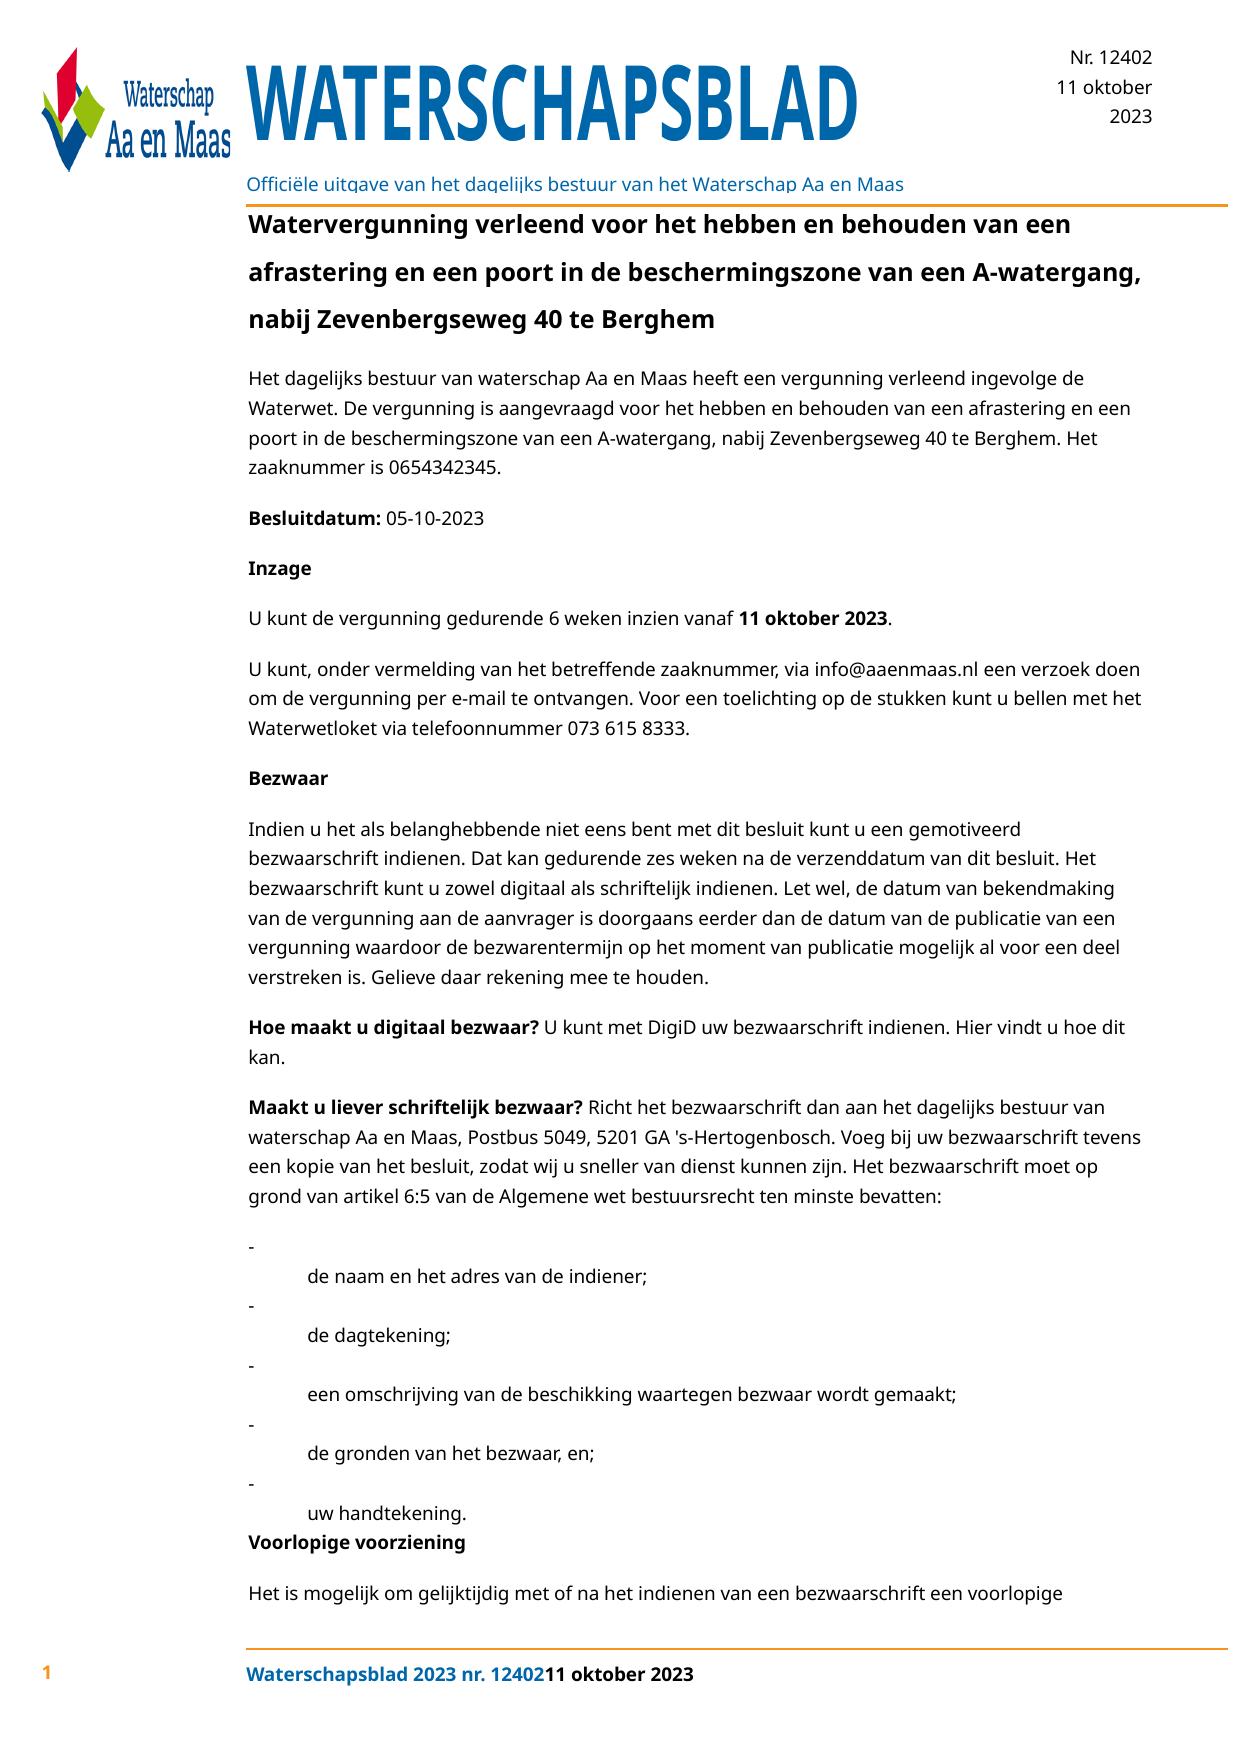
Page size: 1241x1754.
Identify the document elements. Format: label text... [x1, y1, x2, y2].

text Indien u het als belanghebbende niet eens bent met dit besluit kunt u een gemotiveerd bezwaarschrift indienen. Dat kan gedurende zes weken na de verzenddatum van dit besluit. Het bezwaarschrift kunt u zowel digitaal als schriftelijk indienen. Let wel, de datum van bekendmaking van de vergunning aan de aanvrager is doorgaans eerder dan de datum van de publicatie van een vergunning waardoor de bezwarentermijn op het moment van publicatie mogelijk al voor een deel verstreken is. Gelieve daar rekening mee te houden. [248, 816, 1152, 989]
list een omschrijving van de beschikking waartegen bezwaar wordt gemaakt; [248, 1381, 1152, 1407]
text Inzage [248, 555, 1152, 581]
picture [41, 47, 231, 172]
text Besluitdatum: 05-10-2023 [248, 505, 1152, 530]
list de dagtekening; [248, 1322, 1152, 1348]
list uw handtekening. [248, 1500, 1152, 1525]
text U kunt de vergunning gedurende 6 weken inzien vanaf 11 oktober 2023. [248, 606, 1152, 631]
text Het dagelijks bestuur van waterschap Aa en Maas heeft een vergunning verleend ingevolge de Waterwet. De vergunning is aangevraagd voor het hebben en behouden van een afrastering en een poort in de beschermingszone van een A-watergang, nabij Zevenbergseweg 40 te Berghem. Het zaaknummer is 0654342345. [248, 366, 1152, 480]
text U kunt, onder vermelding van het betreffende zaaknummer, via info@aaenmaas.nl een verzoek doen om de vergunning per e-mail te ontvangen. Voor een toelichting op de stukken kunt u bellen met het Waterwetloket via telefoonnummer 073 615 8333. [248, 656, 1152, 741]
text Bezwaar [248, 766, 1152, 791]
text Het is mogelijk om gelijktijdig met of na het indienen van een bezwaarschrift een voorlopige [248, 1580, 1152, 1605]
list de gronden van het bezwaar, en; [248, 1441, 1152, 1466]
text Maakt u liever schriftelijk bezwaar? Richt het bezwaarschrift dan aan het dagelijks bestuur van waterschap Aa en Maas, Postbus 5049, 5201 GA 's-Hertogenbosch. Voeg bij uw bezwaarschrift tevens een kopie van het besluit, zodat wij u sneller van dienst kunnen zijn. Het bezwaarschrift moet op grond van artikel 6:5 van de Algemene wet bestuursrecht ten minste bevatten: [248, 1094, 1152, 1209]
text Hoe maakt u digitaal bezwaar? U kunt met DigiD uw bezwaarschrift indienen. Hier vindt u hoe dit kan. [248, 1014, 1152, 1069]
text Voorlopige voorziening [248, 1529, 1152, 1555]
list de naam en het adres van de indiener; [248, 1263, 1152, 1289]
text Watervergunning verleend voor het hebben en behouden van een afrastering en een poort in de beschermingszone van een A-watergang, nabij Zevenbergseweg 40 te Berghem [248, 207, 1152, 336]
